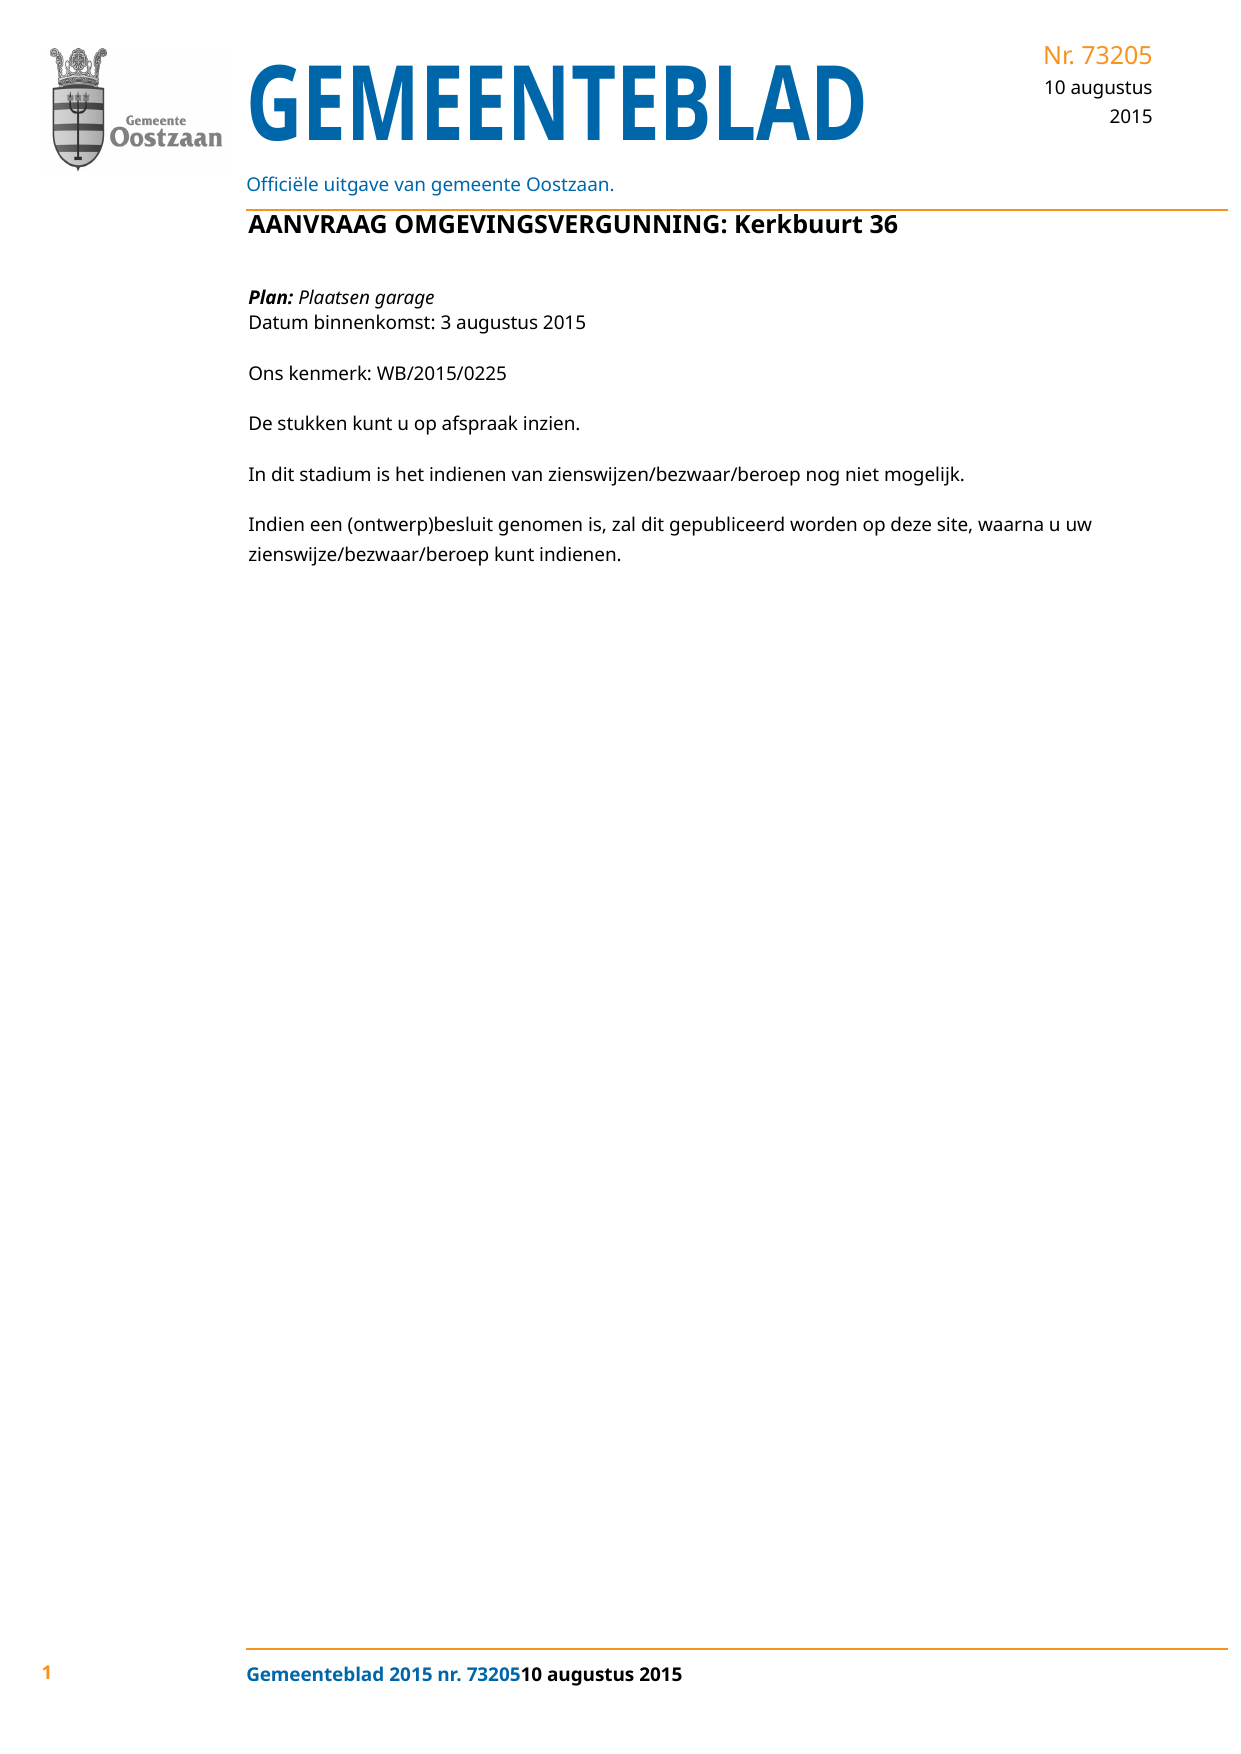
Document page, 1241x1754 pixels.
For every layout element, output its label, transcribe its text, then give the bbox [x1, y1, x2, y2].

text Indien een (ontwerp)besluit genomen is, zal dit gepubliceerd worden op deze site, waarna u uw zienswijze/bezwaar/beroep kunt indienen. [248, 511, 1152, 567]
text De stukken kunt u op afspraak inzien. [248, 410, 1152, 436]
text In dit stadium is het indienen van zienswijzen/bezwaar/beroep nog niet mogelijk. [248, 461, 1152, 487]
text Datum binnenkomst: 3 augustus 2015 [248, 309, 1152, 335]
picture [41, 47, 231, 172]
text AANVRAAG OMGEVINGSVERGUNNING: Kerkbuurt 36 [248, 211, 1152, 241]
text Plan: Plaatsen garage [248, 284, 1152, 309]
text Ons kenmerk: WB/2015/0225 [248, 360, 1152, 386]
